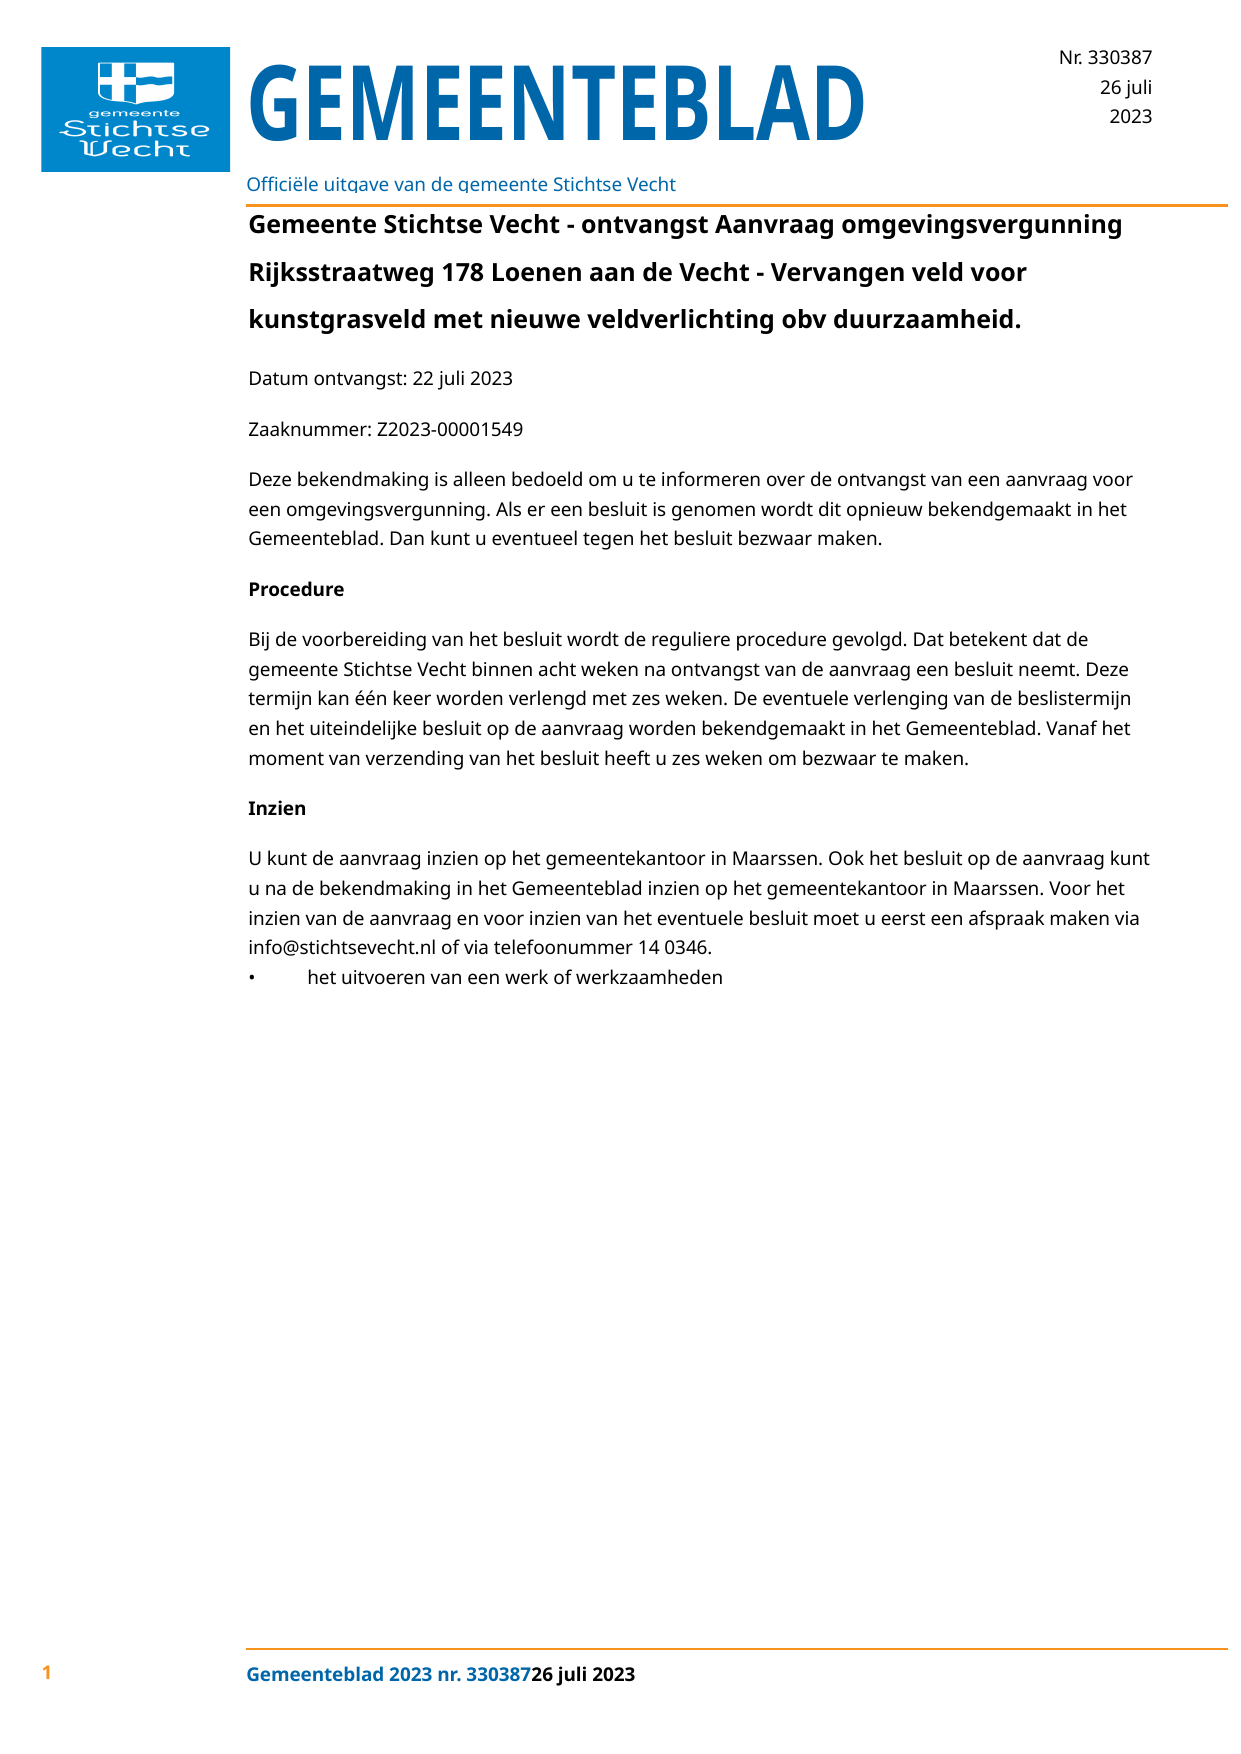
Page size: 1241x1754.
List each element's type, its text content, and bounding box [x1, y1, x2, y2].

text Deze bekendmaking is alleen bedoeld om u te informeren over de ontvangst van een aanvraag voor een omgevingsvergunning. Als er een besluit is genomen wordt dit opnieuw bekendgemaakt in het Gemeenteblad. Dan kunt u eventueel tegen het besluit bezwaar maken. [248, 466, 1152, 551]
picture [99, 63, 135, 101]
picture [137, 63, 174, 103]
text Bij de voorbereiding van het besluit wordt de reguliere procedure gevolgd. Dat betekent dat de gemeente Stichtse Vecht binnen acht weken na ontvangst van de aanvraag een besluit neemt. Deze termijn kan één keer worden verlengd met zes weken. De eventuele verlenging van de beslistermijn en het uiteindelijke besluit op de aanvraag worden bekendgemaakt in het Gemeenteblad. Vanaf het moment van verzending van het besluit heeft u zes weken om bezwaar te maken. [248, 626, 1152, 770]
text U kunt de aanvraag inzien op het gemeentekantoor in Maarssen. Ook het besluit op de aanvraag kunt u na de bekendmaking in het Gemeenteblad inzien op het gemeentekantoor in Maarssen. Voor het inzien van de aanvraag en voor inzien van het eventuele besluit moet u eerst een afspraak maken via info@stichtsevecht.nl of via telefoonummer 14 0346. [248, 846, 1152, 960]
text Procedure [248, 576, 1152, 602]
list het uitvoeren van een werk of werkzaamheden [248, 964, 1152, 989]
text Gemeente Stichtse Vecht - ontvangst Aanvraag omgevingsvergunning Rijksstraatweg 178 Loenen aan de Vecht - Vervangen veld voor kunstgrasveld met nieuwe veldverlichting obv duurzaamheid. [248, 207, 1152, 336]
text Zaaknummer: Z2023-00001549 [248, 416, 1152, 442]
text Inzien [248, 795, 1152, 821]
text Datum ontvangst: 22 juli 2023 [248, 366, 1152, 391]
